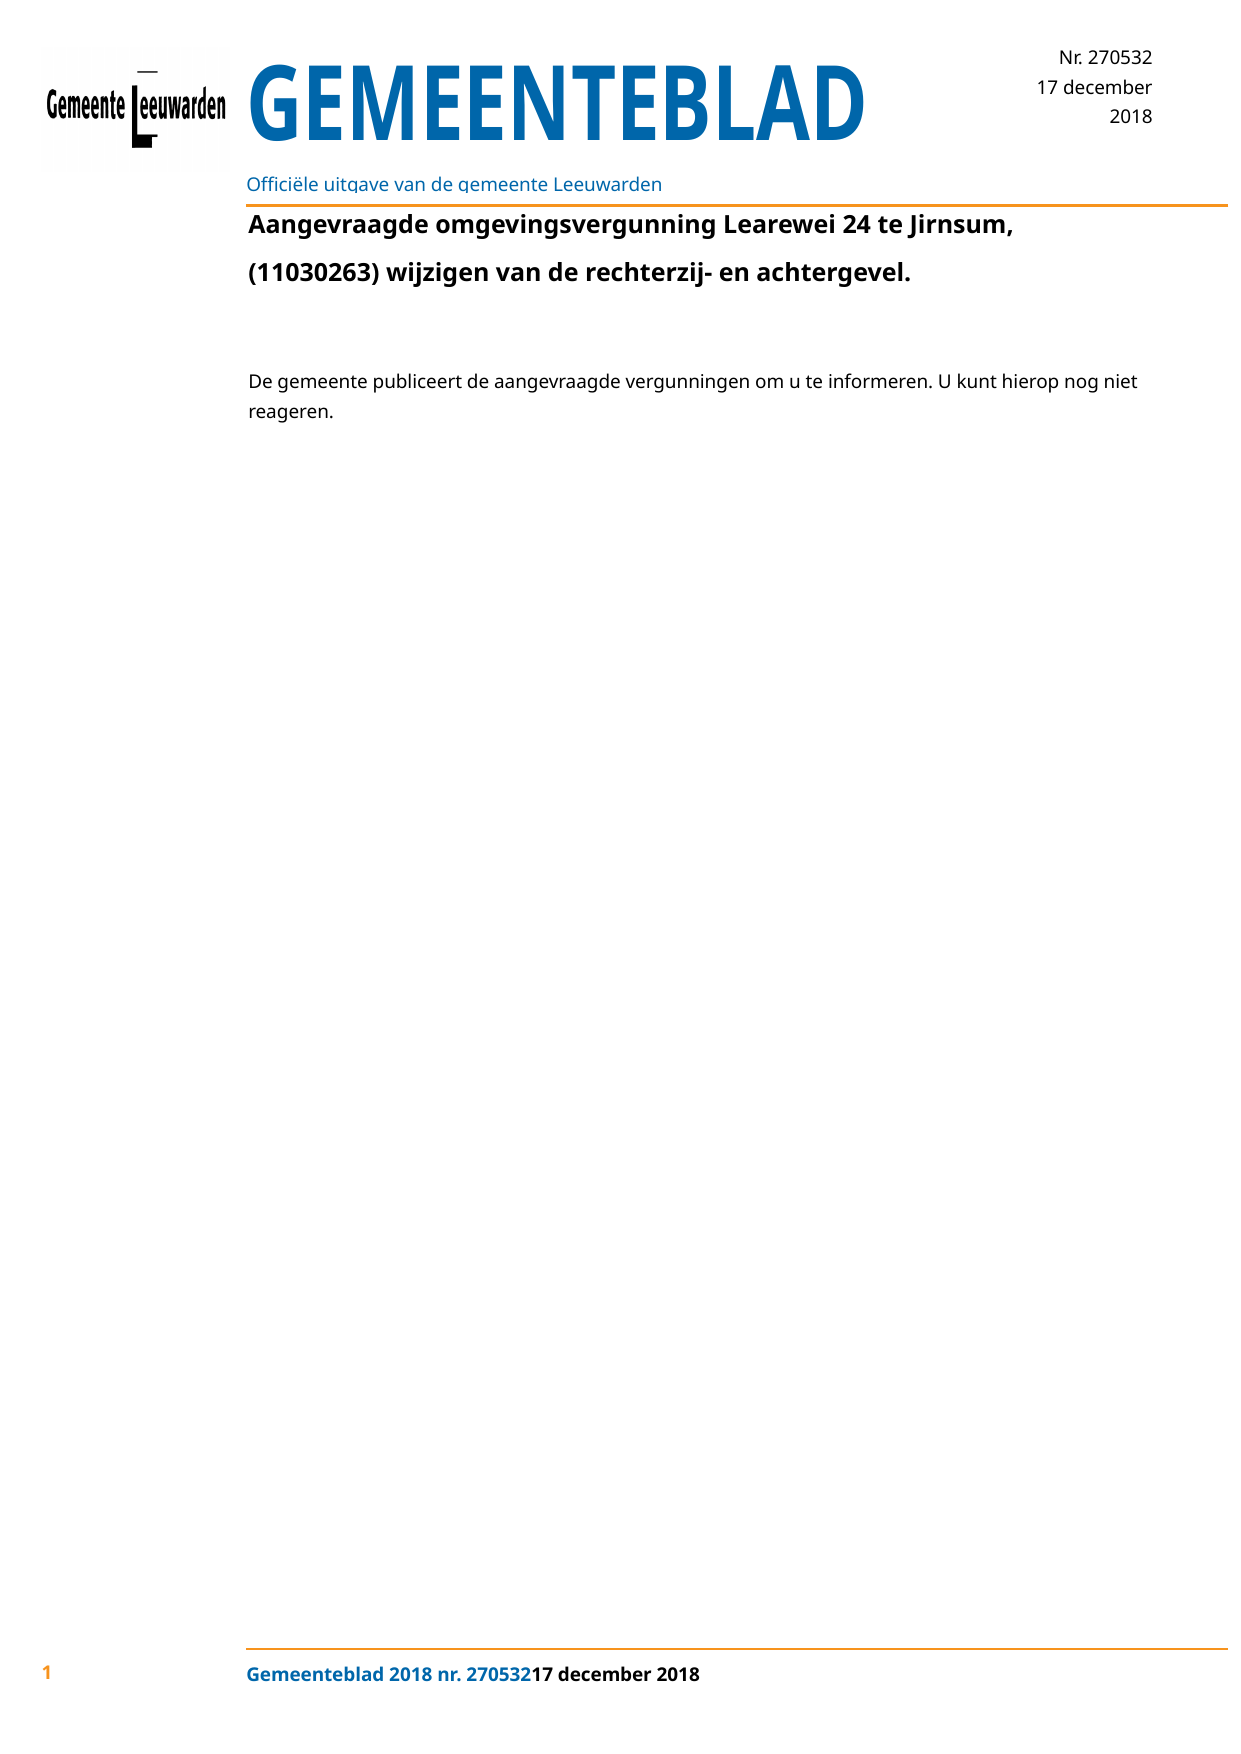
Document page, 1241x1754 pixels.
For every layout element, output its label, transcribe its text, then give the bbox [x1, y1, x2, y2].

text Aangevraagde omgevingsvergunning Learewei 24 te Jirnsum, (11030263) wijzigen van de rechterzij- en achtergevel. [248, 207, 1152, 288]
picture [41, 47, 231, 172]
text De gemeente publiceert de aangevraagde vergunningen om u te informeren. U kunt hierop nog niet reageren. [248, 368, 1152, 424]
